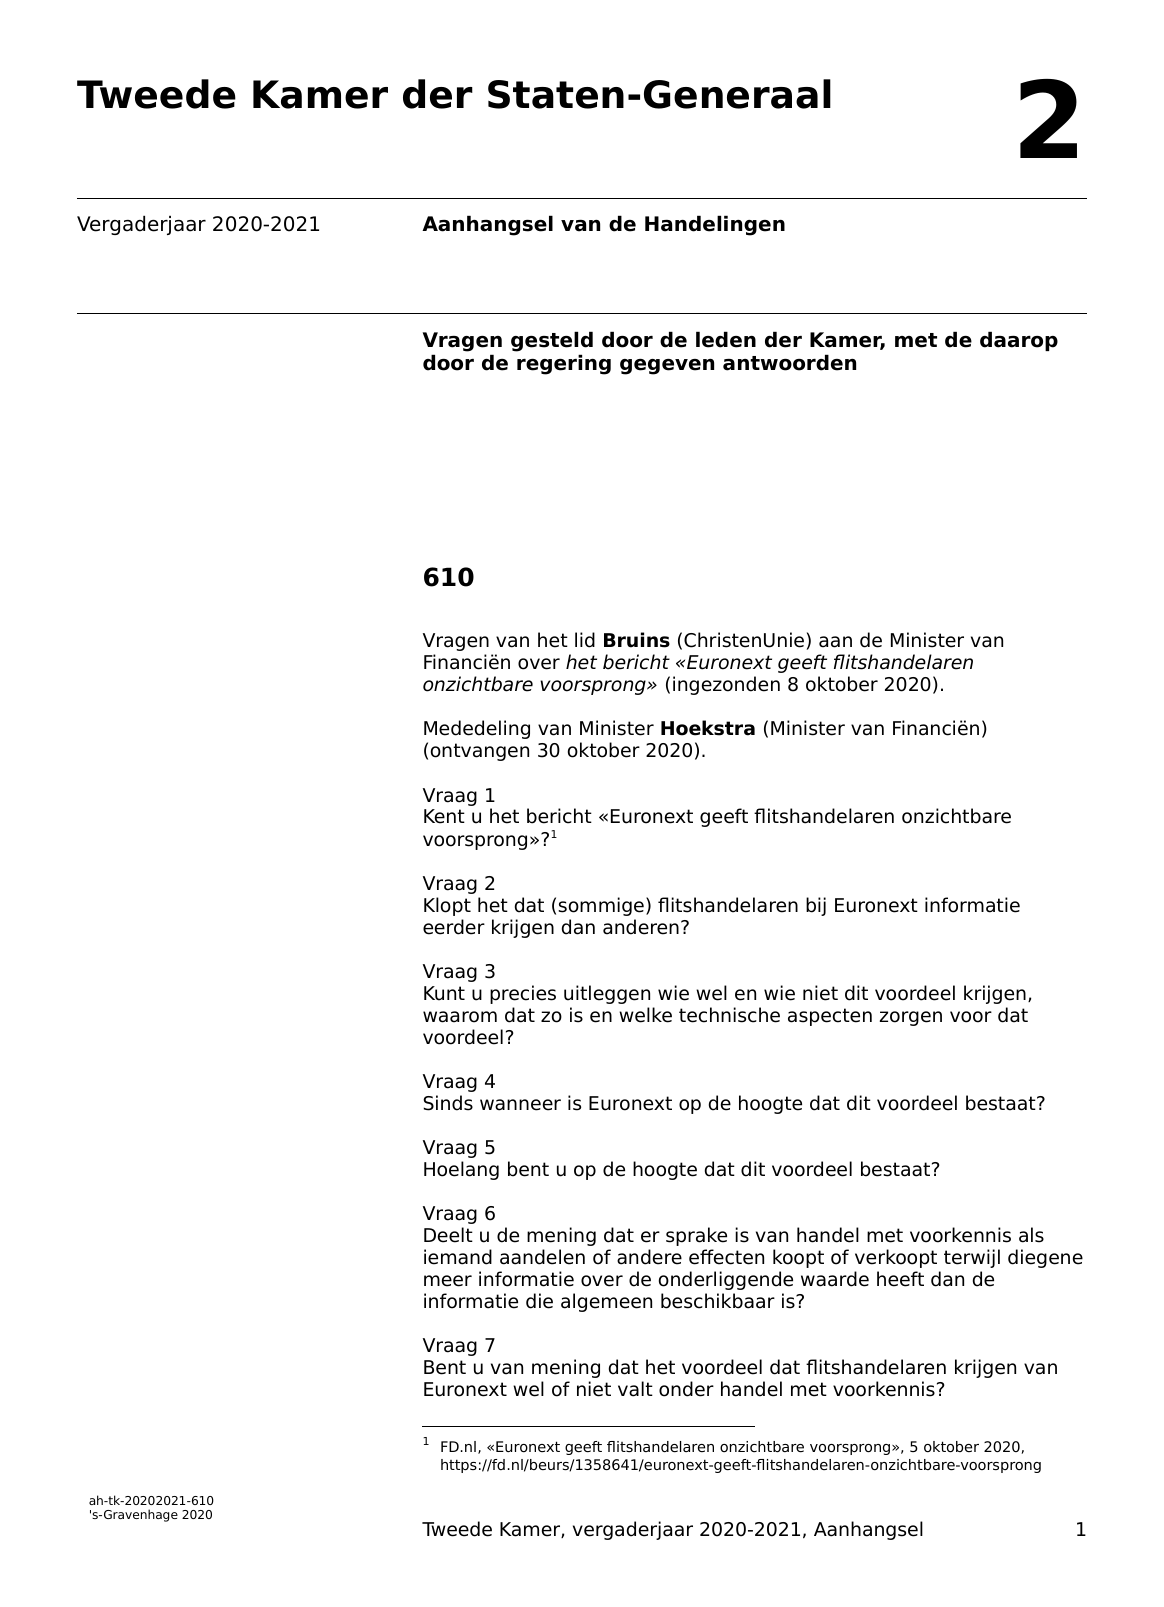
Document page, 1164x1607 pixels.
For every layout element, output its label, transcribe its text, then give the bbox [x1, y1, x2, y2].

text Hoelang bent u op de hoogte dat dit voordeel bestaat? [422, 1159, 1087, 1181]
text Vraag 4 [422, 1071, 1087, 1093]
table_cell Vragen gesteld door de leden der Kamer, met de daarop door de regering gegeven antwoorden [422, 314, 1087, 375]
text Vraag 3 [422, 961, 1087, 983]
table_header 2 [886, 59, 1087, 198]
text 's-Gravenhage 2020 [88, 1508, 323, 1522]
text Deelt u de mening dat er sprake is van handel met voorkennis als iemand aandelen of andere effecten koopt of verkoopt terwijl diegene meer informatie over de onderliggende waarde heeft dan de informatie die algemeen beschikbaar is? [422, 1225, 1087, 1313]
text 610 [422, 563, 1087, 592]
table_header Tweede Kamer der Staten-Generaal [77, 59, 886, 198]
text Vraag 2 [422, 873, 1087, 894]
text Vraag 7 [422, 1335, 1087, 1357]
text Vraag 1 [422, 784, 1087, 806]
text ah-tk-20202021-610 [88, 1494, 323, 1508]
text Klopt het dat (sommige) flitshandelaren bij Euronext informatie eerder krijgen dan anderen? [422, 894, 1087, 938]
text Kunt u precies uitleggen wie wel en wie niet dit voordeel krijgen, waarom dat zo is en welke technische aspecten zorgen voor dat voordeel? [422, 983, 1087, 1049]
text Vraag 6 [422, 1203, 1087, 1225]
text Kent u het bericht «Euronext geeft flitshandelaren onzichtbare voorsprong»? [422, 806, 1087, 850]
text Mededeling van Minister Hoekstra (Minister van Financiën) (ontvangen 30 oktober 2020). [422, 718, 1087, 762]
table_cell Vergaderjaar 2020-2021 [77, 199, 422, 313]
text Vraag 5 [422, 1137, 1087, 1159]
text Vragen van het lid Bruins (ChristenUnie) aan de Minister van Financiën over het bericht «Euronext geeft flitshandelaren onzichtbare voorsprong» (ingezonden 8 oktober 2020). [422, 630, 1087, 696]
table_cell Aanhangsel van de Handelingen [422, 199, 1087, 313]
text FD.nl, «Euronext geeft flitshandelaren onzichtbare voorsprong», 5 oktober 2020, https://fd.nl/beurs/1358641/euronext-geeft-flitshandelaren-onzichtbare-voorsprong [422, 1435, 1087, 1474]
table_cell [77, 314, 422, 375]
text Sinds wanneer is Euronext op de hoogte dat dit voordeel bestaat? [422, 1093, 1087, 1115]
text Bent u van mening dat het voordeel dat flitshandelaren krijgen van Euronext wel of niet valt onder handel met voorkennis? [422, 1357, 1087, 1401]
